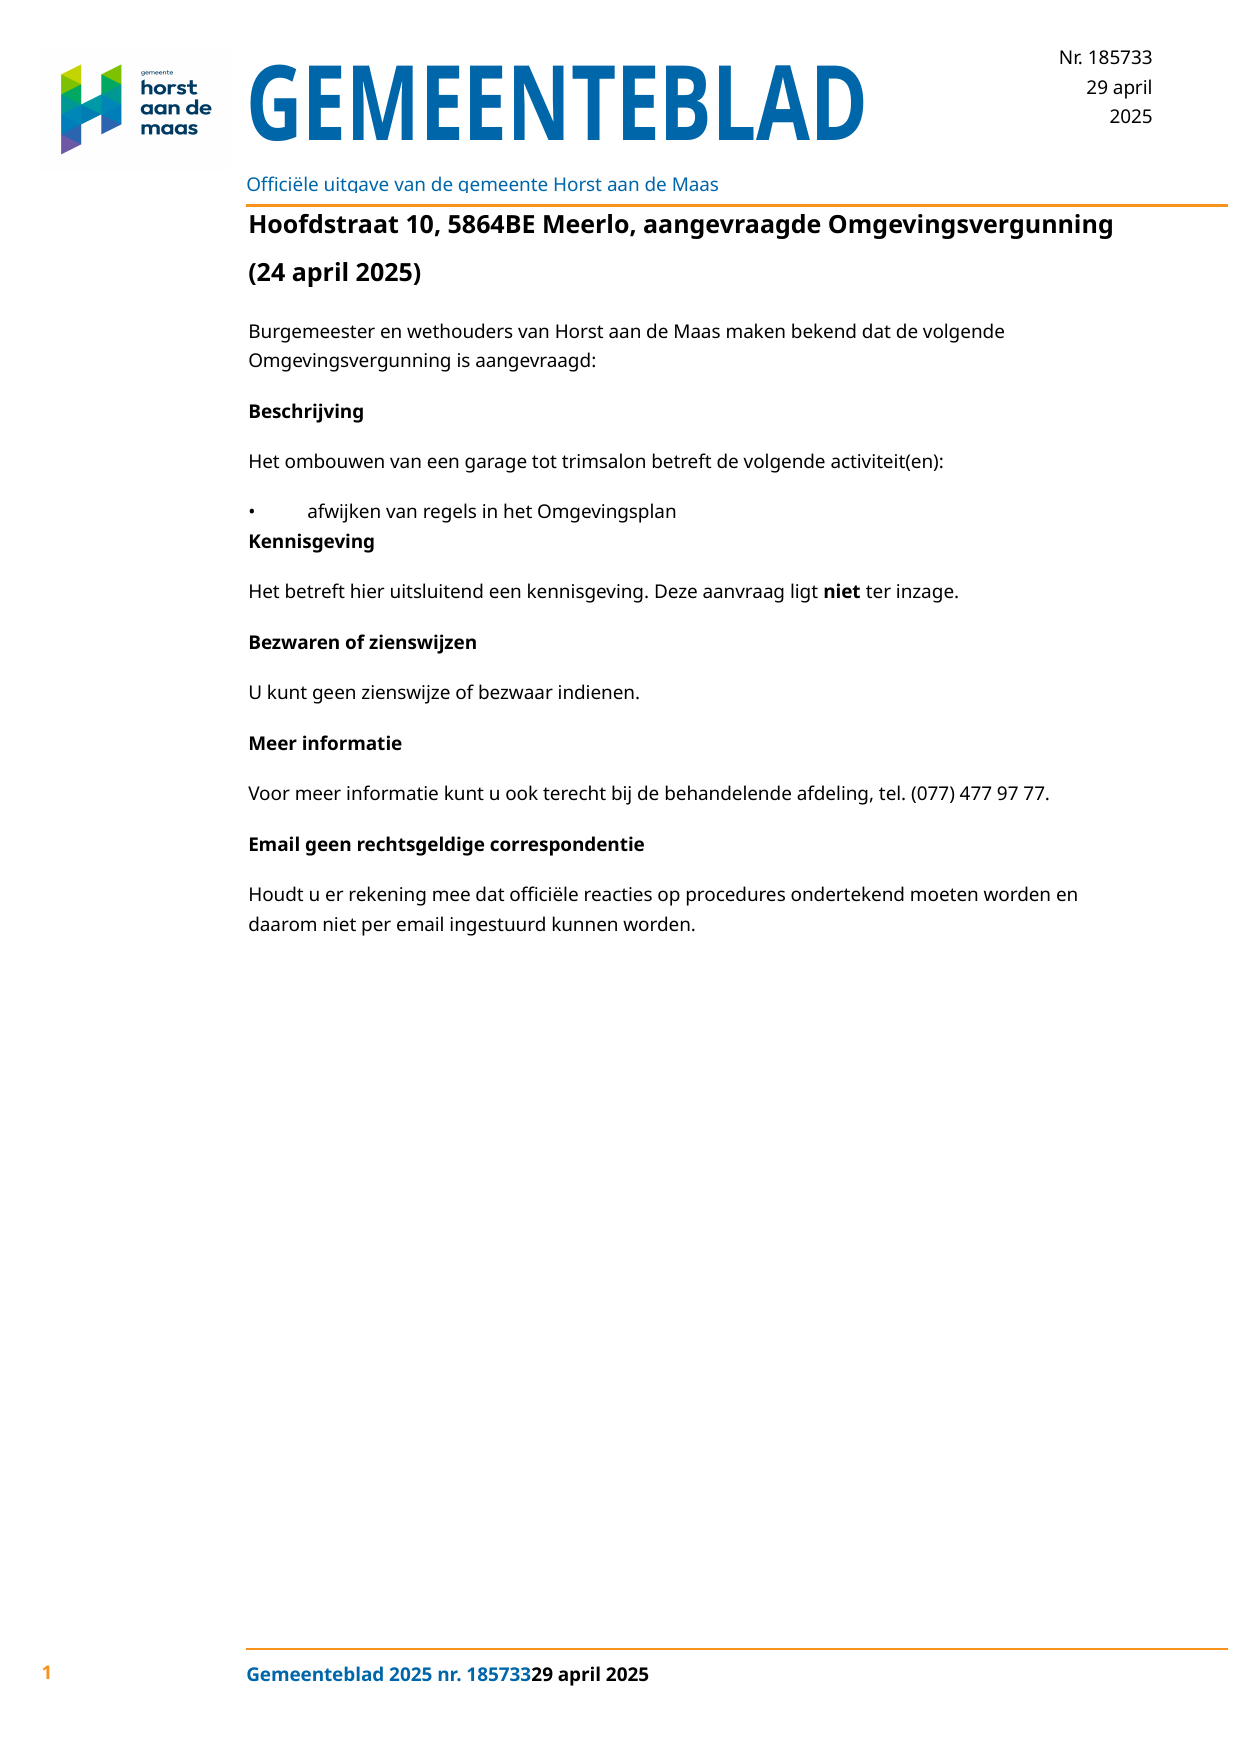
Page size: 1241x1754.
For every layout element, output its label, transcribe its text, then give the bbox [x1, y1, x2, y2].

text Burgemeester en wethouders van Horst aan de Maas maken bekend dat de volgende Omgevingsvergunning is aangevraagd: [248, 318, 1152, 373]
text U kunt geen zienswijze of bezwaar indienen. [248, 679, 1152, 705]
text Beschrijving [248, 398, 1152, 424]
text Email geen rechtsgeldige correspondentie [248, 831, 1152, 857]
text Hoofdstraat 10, 5864BE Meerlo, aangevraagde Omgevingsvergunning (24 april 2025) [248, 207, 1152, 288]
text Kennisgeving [248, 528, 1152, 554]
picture [41, 47, 231, 172]
text Bezwaren of zienswijzen [248, 629, 1152, 655]
text Meer informatie [248, 730, 1152, 756]
text Voor meer informatie kunt u ook terecht bij de behandelende afdeling, tel. (077) 477 97 77. [248, 780, 1152, 806]
text Het ombouwen van een garage tot trimsalon betreft de volgende activiteit(en): [248, 448, 1152, 474]
text Het betreft hier uitsluitend een kennisgeving. Deze aanvraag ligt niet ter inzage. [248, 579, 1152, 604]
text Houdt u er rekening mee dat officiële reacties op procedures ondertekend moeten worden en daarom niet per email ingestuurd kunnen worden. [248, 881, 1152, 937]
list afwijken van regels in het Omgevingsplan [248, 499, 1152, 524]
